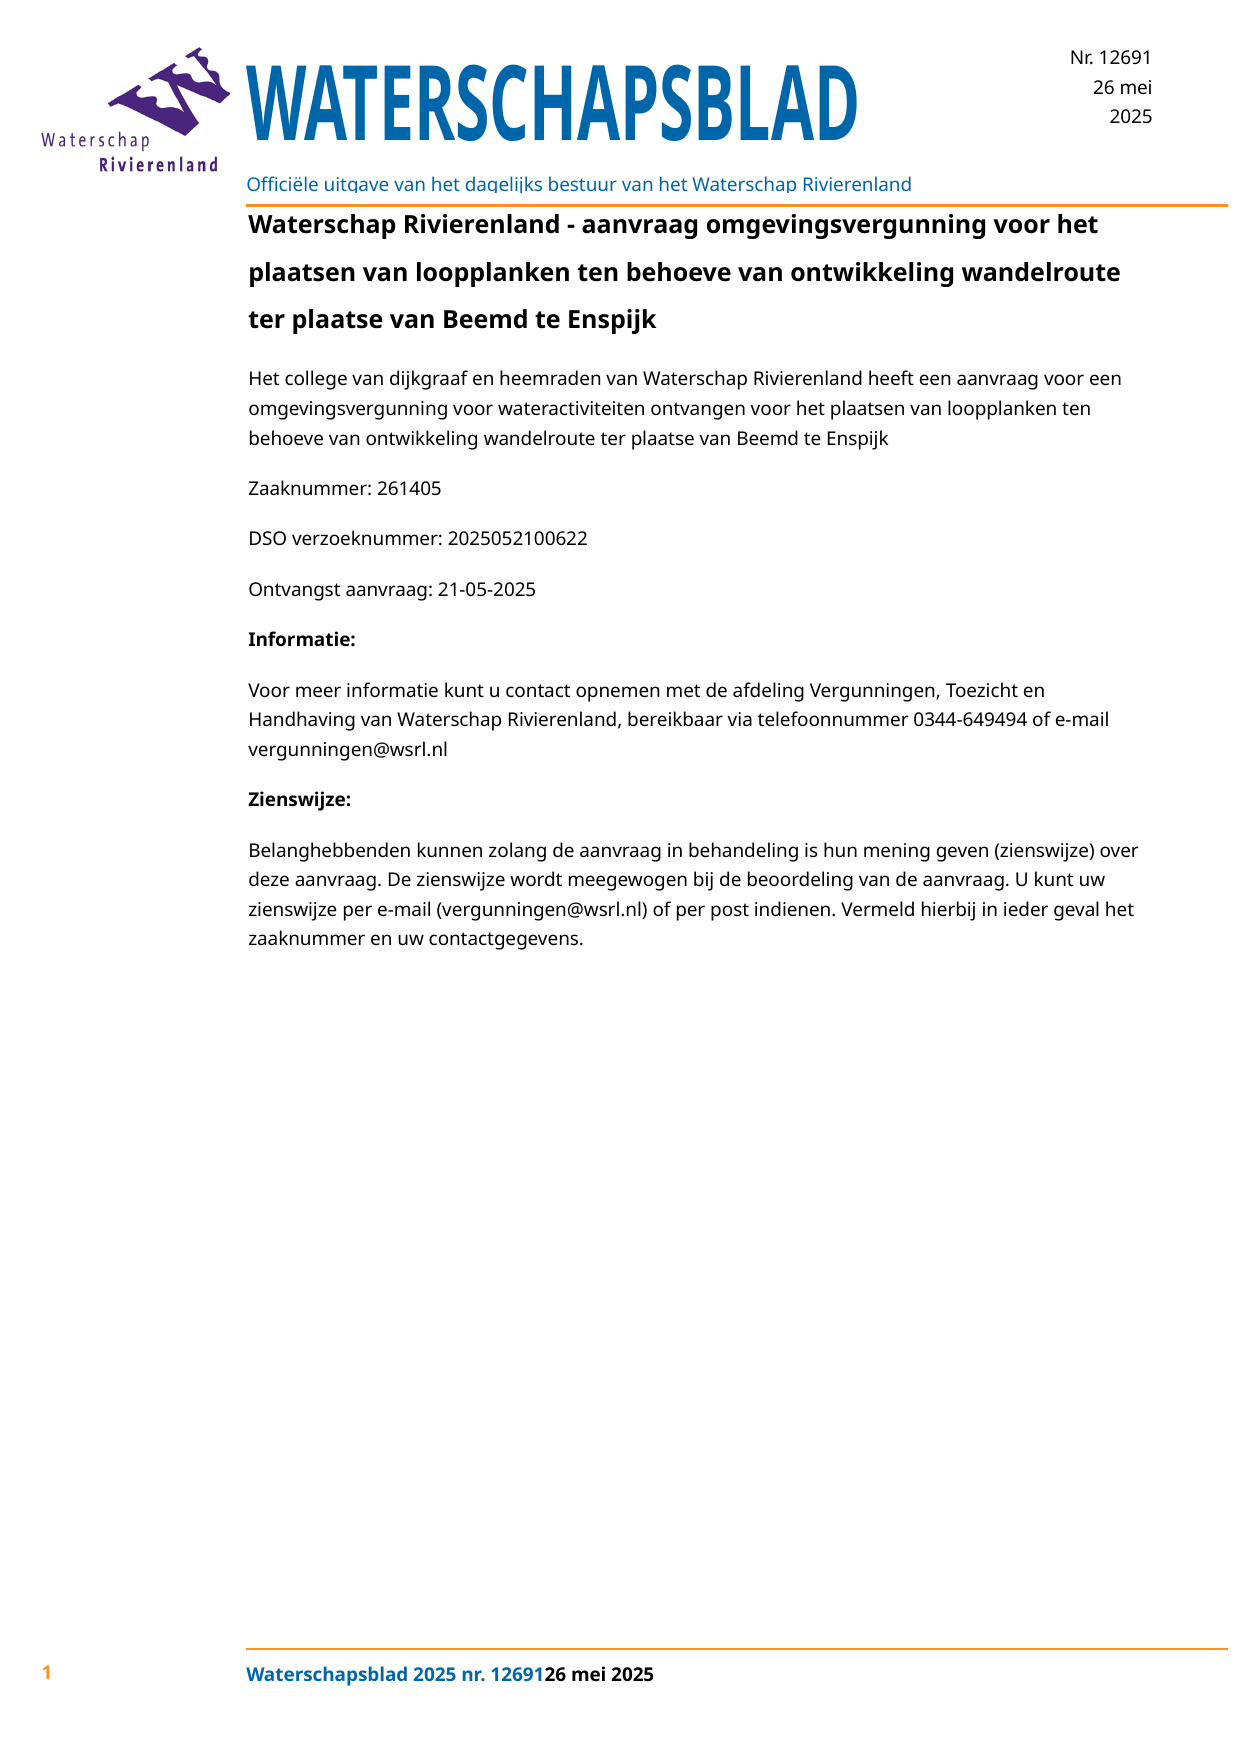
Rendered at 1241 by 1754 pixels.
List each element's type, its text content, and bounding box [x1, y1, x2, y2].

text Zienswijze: [248, 786, 1152, 812]
text Voor meer informatie kunt u contact opnemen met de afdeling Vergunningen, Toezicht en Handhaving van Waterschap Rivierenland, bereikbaar via telefoonnummer 0344-649494 of e-mail vergunningen@wsrl.nl [248, 677, 1152, 762]
text Het college van dijkgraaf en heemraden van Waterschap Rivierenland heeft een aanvraag voor een omgevingsvergunning voor wateractiviteiten ontvangen voor het plaatsen van loopplanken ten behoeve van ontwikkeling wandelroute ter plaatse van Beemd te Enspijk [248, 366, 1152, 450]
text Belanghebbenden kunnen zolang de aanvraag in behandeling is hun mening geven (zienswijze) over deze aanvraag. De zienswijze wordt meegewogen bij de beoordeling van de aanvraag. U kunt uw zienswijze per e-mail (vergunningen@wsrl.nl) of per post indienen. Vermeld hierbij in ieder geval het zaaknummer en uw contactgegevens. [248, 837, 1152, 951]
text DSO verzoeknummer: 2025052100622 [248, 526, 1152, 551]
text Waterschap Rivierenland - aanvraag omgevingsvergunning voor het plaatsen van loopplanken ten behoeve van ontwikkeling wandelroute ter plaatse van Beemd te Enspijk [248, 207, 1152, 336]
text Ontvangst aanvraag: 21-05-2025 [248, 576, 1152, 602]
text Informatie: [248, 626, 1152, 652]
text Zaaknummer: 261405 [248, 475, 1152, 501]
picture [41, 47, 231, 172]
